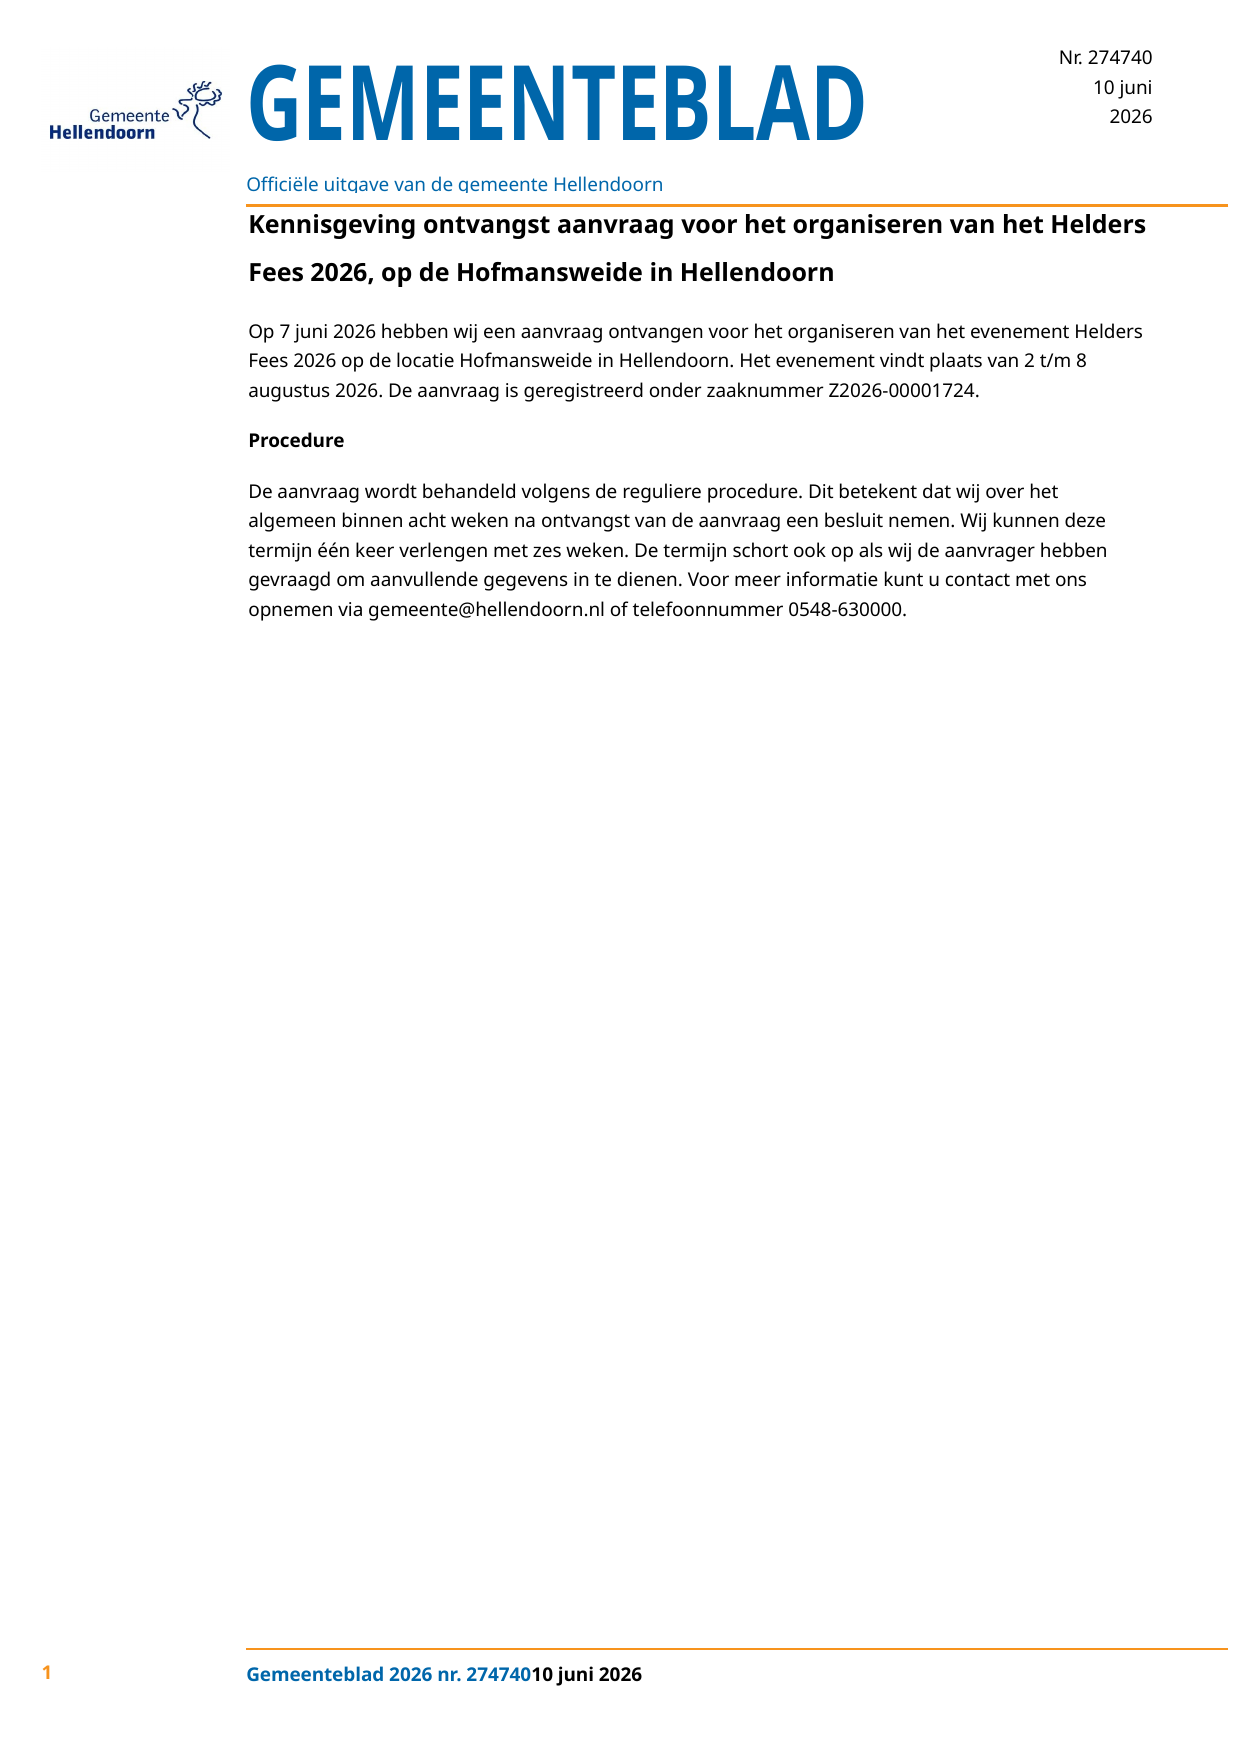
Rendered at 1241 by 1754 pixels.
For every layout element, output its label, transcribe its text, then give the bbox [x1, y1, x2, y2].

text Procedure [248, 427, 1152, 453]
text De aanvraag wordt behandeld volgens de reguliere procedure. Dit betekent dat wij over het algemeen binnen acht weken na ontvangst van de aanvraag een besluit nemen. Wij kunnen deze termijn één keer verlengen met zes weken. De termijn schort ook op als wij de aanvrager hebben gevraagd om aanvullende gegevens in te dienen. Voor meer informatie kunt u contact met ons opnemen via gemeente@hellendoorn.nl of telefoonnummer 0548-630000. [248, 478, 1152, 622]
text Op 7 juni 2026 hebben wij een aanvraag ontvangen voor het organiseren van het evenement Helders Fees 2026 op de locatie Hofmansweide in Hellendoorn. Het evenement vindt plaats van 2 t/m 8 augustus 2026. De aanvraag is geregistreerd onder zaaknummer Z2026-00001724. [248, 318, 1152, 403]
text Kennisgeving ontvangst aanvraag voor het organiseren van het Helders Fees 2026, op de Hofmansweide in Hellendoorn [248, 207, 1152, 288]
picture [41, 47, 231, 172]
